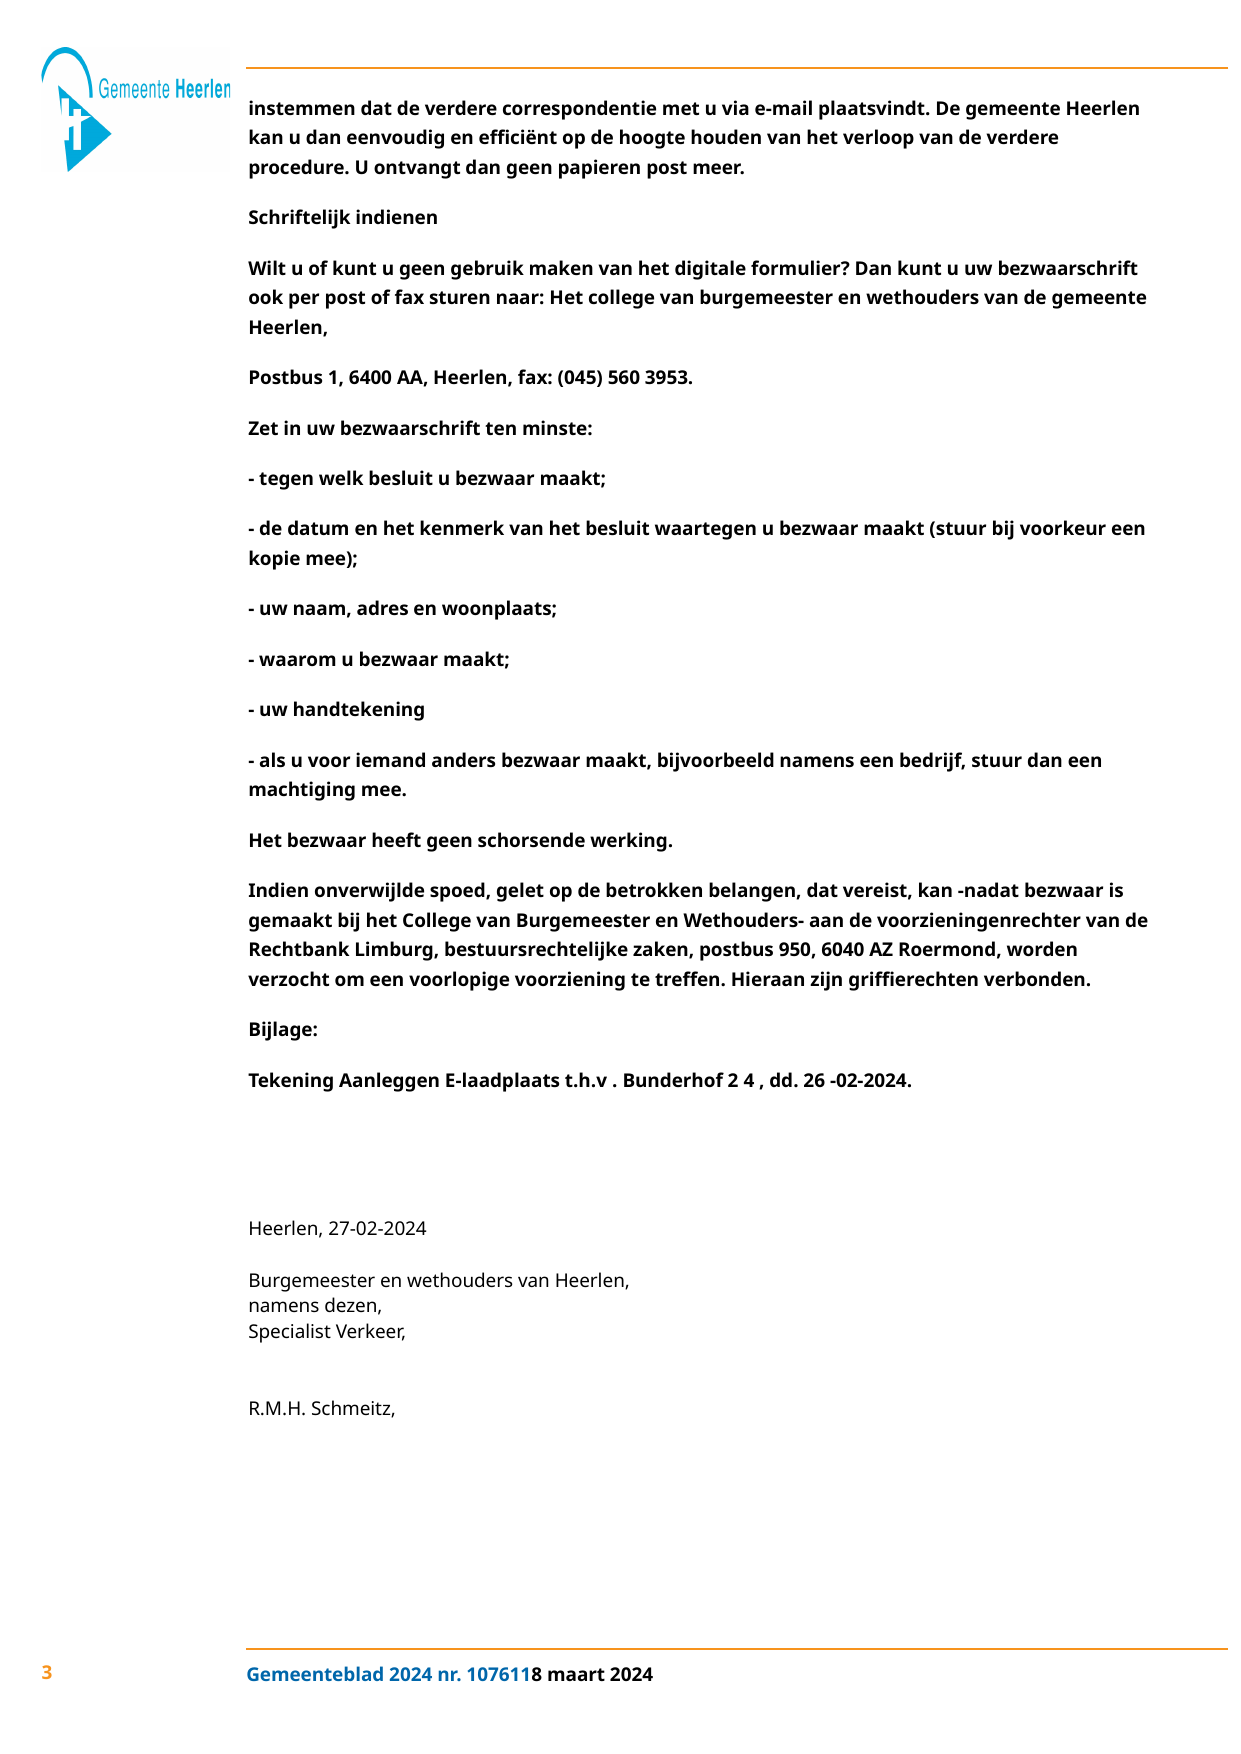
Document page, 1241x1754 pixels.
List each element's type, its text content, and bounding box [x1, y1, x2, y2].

text - uw handtekening [248, 696, 1152, 722]
text Schriftelijk indienen [248, 204, 1152, 230]
text Zet in uw bezwaarschrift ten minste: [248, 415, 1152, 441]
text Specialist Verkeer, [248, 1318, 1152, 1344]
picture [41, 47, 231, 172]
text Wilt u of kunt u geen gebruik maken van het digitale formulier? Dan kunt u uw bezwaarschrift ook per post of fax sturen naar: Het college van burgemeester en wethouders van de gemeente Heerlen, [248, 255, 1152, 340]
text R.M.H. Schmeitz, [248, 1396, 1152, 1421]
text Het bezwaar heeft geen schorsende werking. [248, 827, 1152, 853]
text - als u voor iemand anders bezwaar maakt, bijvoorbeeld namens een bedrijf, stuur dan een machtiging mee. [248, 747, 1152, 802]
text Indien onverwijlde spoed, gelet op de betrokken belangen, dat vereist, kan -nadat bezwaar is gemaakt bij het College van Burgemeester en Wethouders- aan de voorzieningenrechter van de Rechtbank Limburg, bestuursrechtelijke zaken, postbus 950, 6040 AZ Roermond, worden verzocht om een voorlopige voorziening te treffen. Hieraan zijn griffierechten verbonden. [248, 877, 1152, 992]
text Heerlen, 27-02-2024 [248, 1216, 1152, 1241]
text - de datum en het kenmerk van het besluit waartegen u bezwaar maakt (stuur bij voorkeur een kopie mee); [248, 516, 1152, 571]
picture [41, 47, 59, 70]
text - waarom u bezwaar maakt; [248, 646, 1152, 672]
text Bijlage: [248, 1016, 1152, 1042]
text Tekening Aanleggen E-laadplaats t.h.v . Bunderhof 2 4 , dd. 26 -02-2024. [248, 1067, 1152, 1093]
text Burgemeester en wethouders van Heerlen, [248, 1267, 1152, 1293]
text Postbus 1, 6400 AA, Heerlen, fax: (045) 560 3953. [248, 364, 1152, 390]
text - tegen welk besluit u bezwaar maakt; [248, 465, 1152, 491]
text - uw naam, adres en woonplaats; [248, 596, 1152, 621]
text namens dezen, [248, 1293, 1152, 1318]
text instemmen dat de verdere correspondentie met u via e-mail plaatsvindt. De gemeente Heerlen kan u dan eenvoudig en efficiënt op de hoogte houden van het verloop van de verdere procedure. U ontvangt dan geen papieren post meer. [248, 95, 1152, 180]
